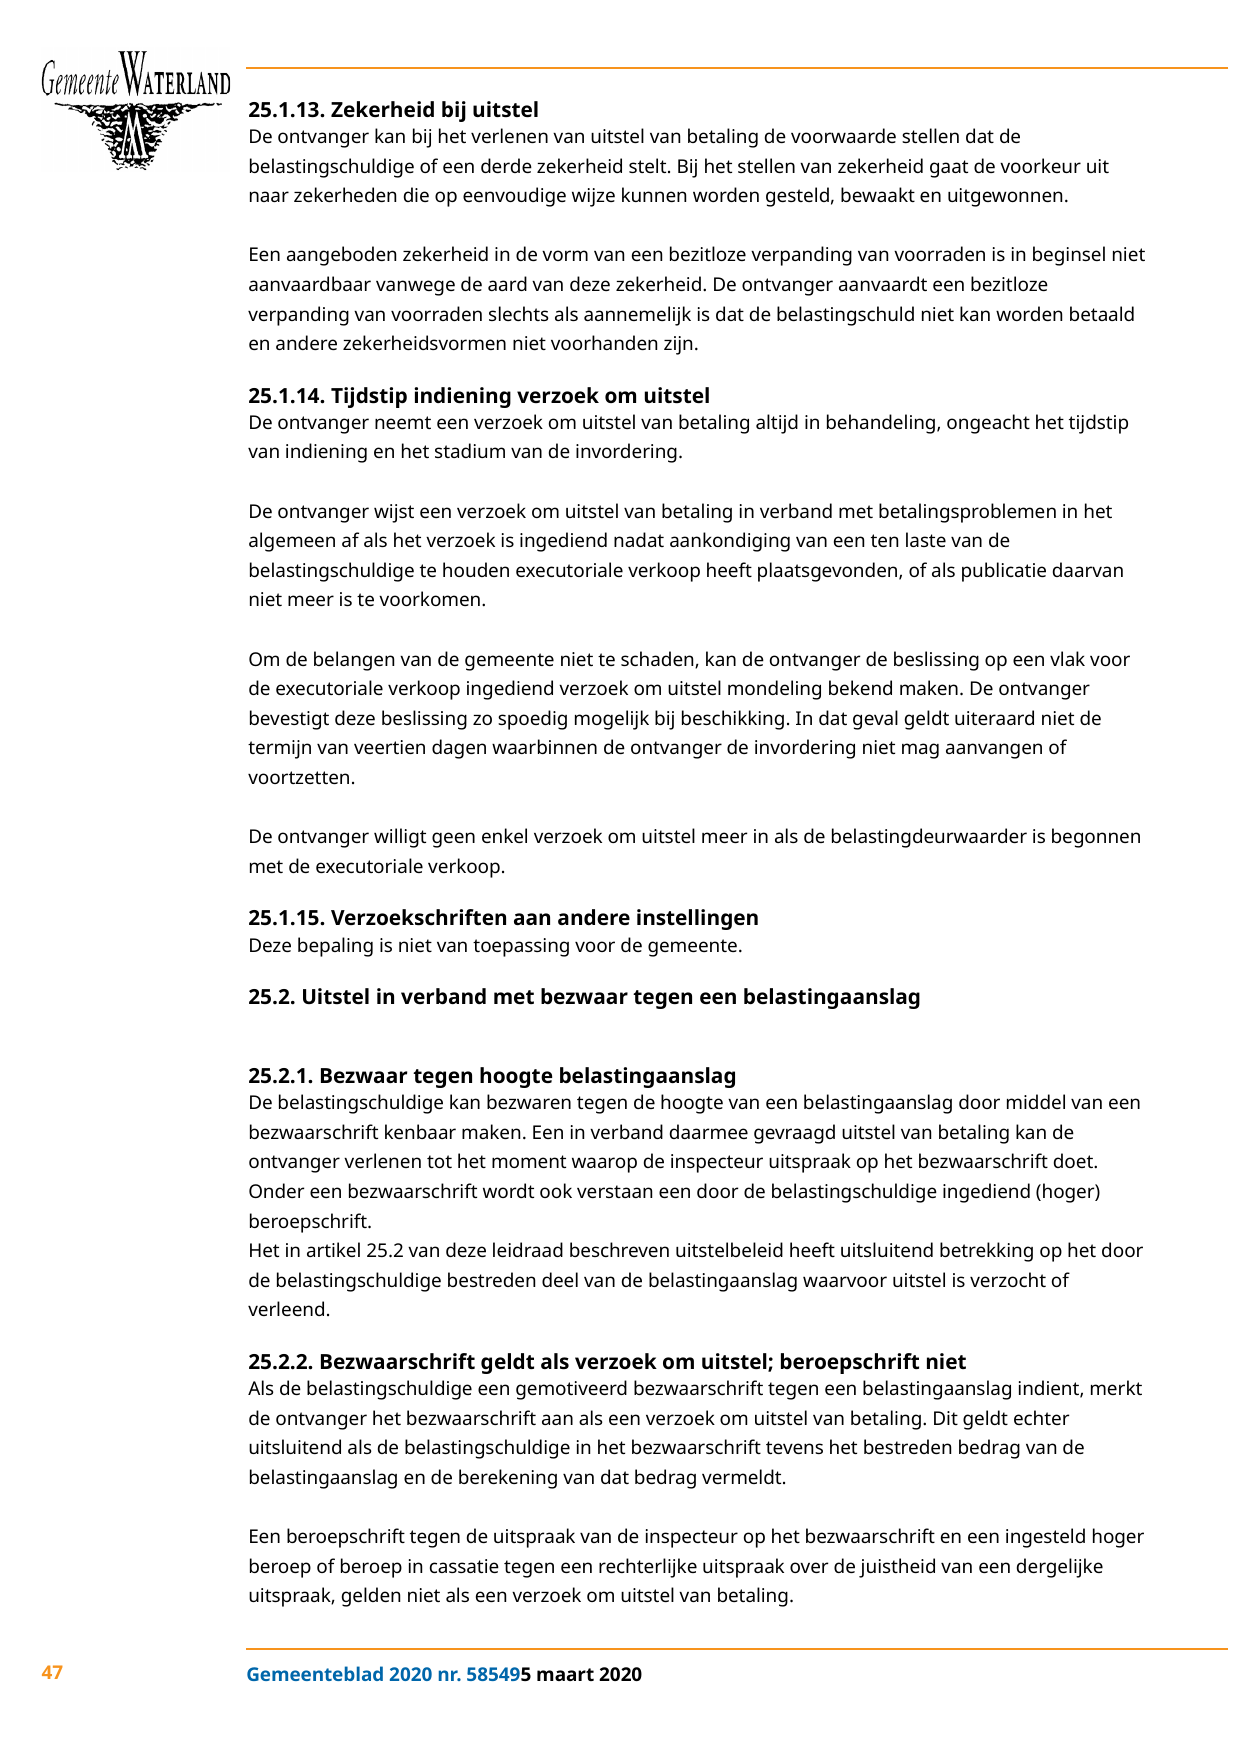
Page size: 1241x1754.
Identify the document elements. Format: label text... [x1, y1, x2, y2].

text 25.1.13. Zekerheid bij uitstel [248, 95, 1152, 123]
text 25.2.1. Bezwaar tegen hoogte belastingaanslag [248, 1061, 1152, 1089]
picture [41, 47, 231, 172]
text 25.1.14. Tijdstip indiening verzoek om uitstel [248, 381, 1152, 409]
text Een aangeboden zekerheid in de vorm van een bezitloze verpanding van voorraden is in beginsel niet aanvaardbaar vanwege de aard van deze zekerheid. De ontvanger aanvaardt een bezitloze verpanding van voorraden slechts als aannemelijk is dat de belastingschuld niet kan worden betaald en andere zekerheidsvormen niet voorhanden zijn. [248, 242, 1152, 356]
text Onder een bezwaarschrift wordt ook verstaan een door de belastingschuldige ingediend (hoger) beroepschrift. [248, 1178, 1152, 1233]
text Om de belangen van de gemeente niet te schaden, kan de ontvanger de beslissing op een vlak voor de executoriale verkoop ingediend verzoek om uitstel mondeling bekend maken. De ontvanger bevestigt deze beslissing zo spoedig mogelijk bij beschikking. In dat geval geldt uiteraard niet de termijn van veertien dagen waarbinnen de ontvanger de invordering niet mag aanvangen of voortzetten. [248, 646, 1152, 790]
text Als de belastingschuldige een gemotiveerd bezwaarschrift tegen een belastingaanslag indient, merkt de ontvanger het bezwaarschrift aan als een verzoek om uitstel van betaling. Dit geldt echter uitsluitend als de belastingschuldige in het bezwaarschrift tevens het bestreden bedrag van de belastingaanslag en de berekening van dat bedrag vermeldt. [248, 1375, 1152, 1490]
text De ontvanger wijst een verzoek om uitstel van betaling in verband met betalingsproblemen in het algemeen af als het verzoek is ingediend nadat aankondiging van een ten laste van de belastingschuldige te houden executoriale verkoop heeft plaatsgevonden, of als publicatie daarvan niet meer is te voorkomen. [248, 498, 1152, 612]
text 25.1.15. Verzoekschriften aan andere instellingen [248, 903, 1152, 932]
text Deze bepaling is niet van toepassing voor de gemeente. [248, 932, 1152, 957]
text Een beroepschrift tegen de uitspraak van de inspecteur op het bezwaarschrift en een ingesteld hoger beroep of beroep in cassatie tegen een rechterlijke uitspraak over de juistheid van een dergelijke uitspraak, gelden niet als een verzoek om uitstel van betaling. [248, 1523, 1152, 1608]
text De belastingschuldige kan bezwaren tegen de hoogte van een belastingaanslag door middel van een bezwaarschrift kenbaar maken. Een in verband daarmee gevraagd uitstel van betaling kan de ontvanger verlenen tot het moment waarop de inspecteur uitspraak op het bezwaarschrift doet. [248, 1089, 1152, 1174]
text 25.2. Uitstel in verband met bezwaar tegen een belastingaanslag [248, 982, 1152, 1011]
text De ontvanger willigt geen enkel verzoek om uitstel meer in als de belastingdeurwaarder is begonnen met de executoriale verkoop. [248, 823, 1152, 879]
text De ontvanger kan bij het verlenen van uitstel van betaling de voorwaarde stellen dat de belastingschuldige of een derde zekerheid stelt. Bij het stellen van zekerheid gaat de voorkeur uit naar zekerheden die op eenvoudige wijze kunnen worden gesteld, bewaakt en uitgewonnen. [248, 123, 1152, 208]
text Het in artikel 25.2 van deze leidraad beschreven uitstelbeleid heeft uitsluitend betrekking op het door de belastingschuldige bestreden deel van de belastingaanslag waarvoor uitstel is verzocht of verleend. [248, 1237, 1152, 1322]
text 25.2.2. Bezwaarschrift geldt als verzoek om uitstel; beroepschrift niet [248, 1347, 1152, 1375]
text De ontvanger neemt een verzoek om uitstel van betaling altijd in behandeling, ongeacht het tijdstip van indiening en het stadium van de invordering. [248, 409, 1152, 464]
